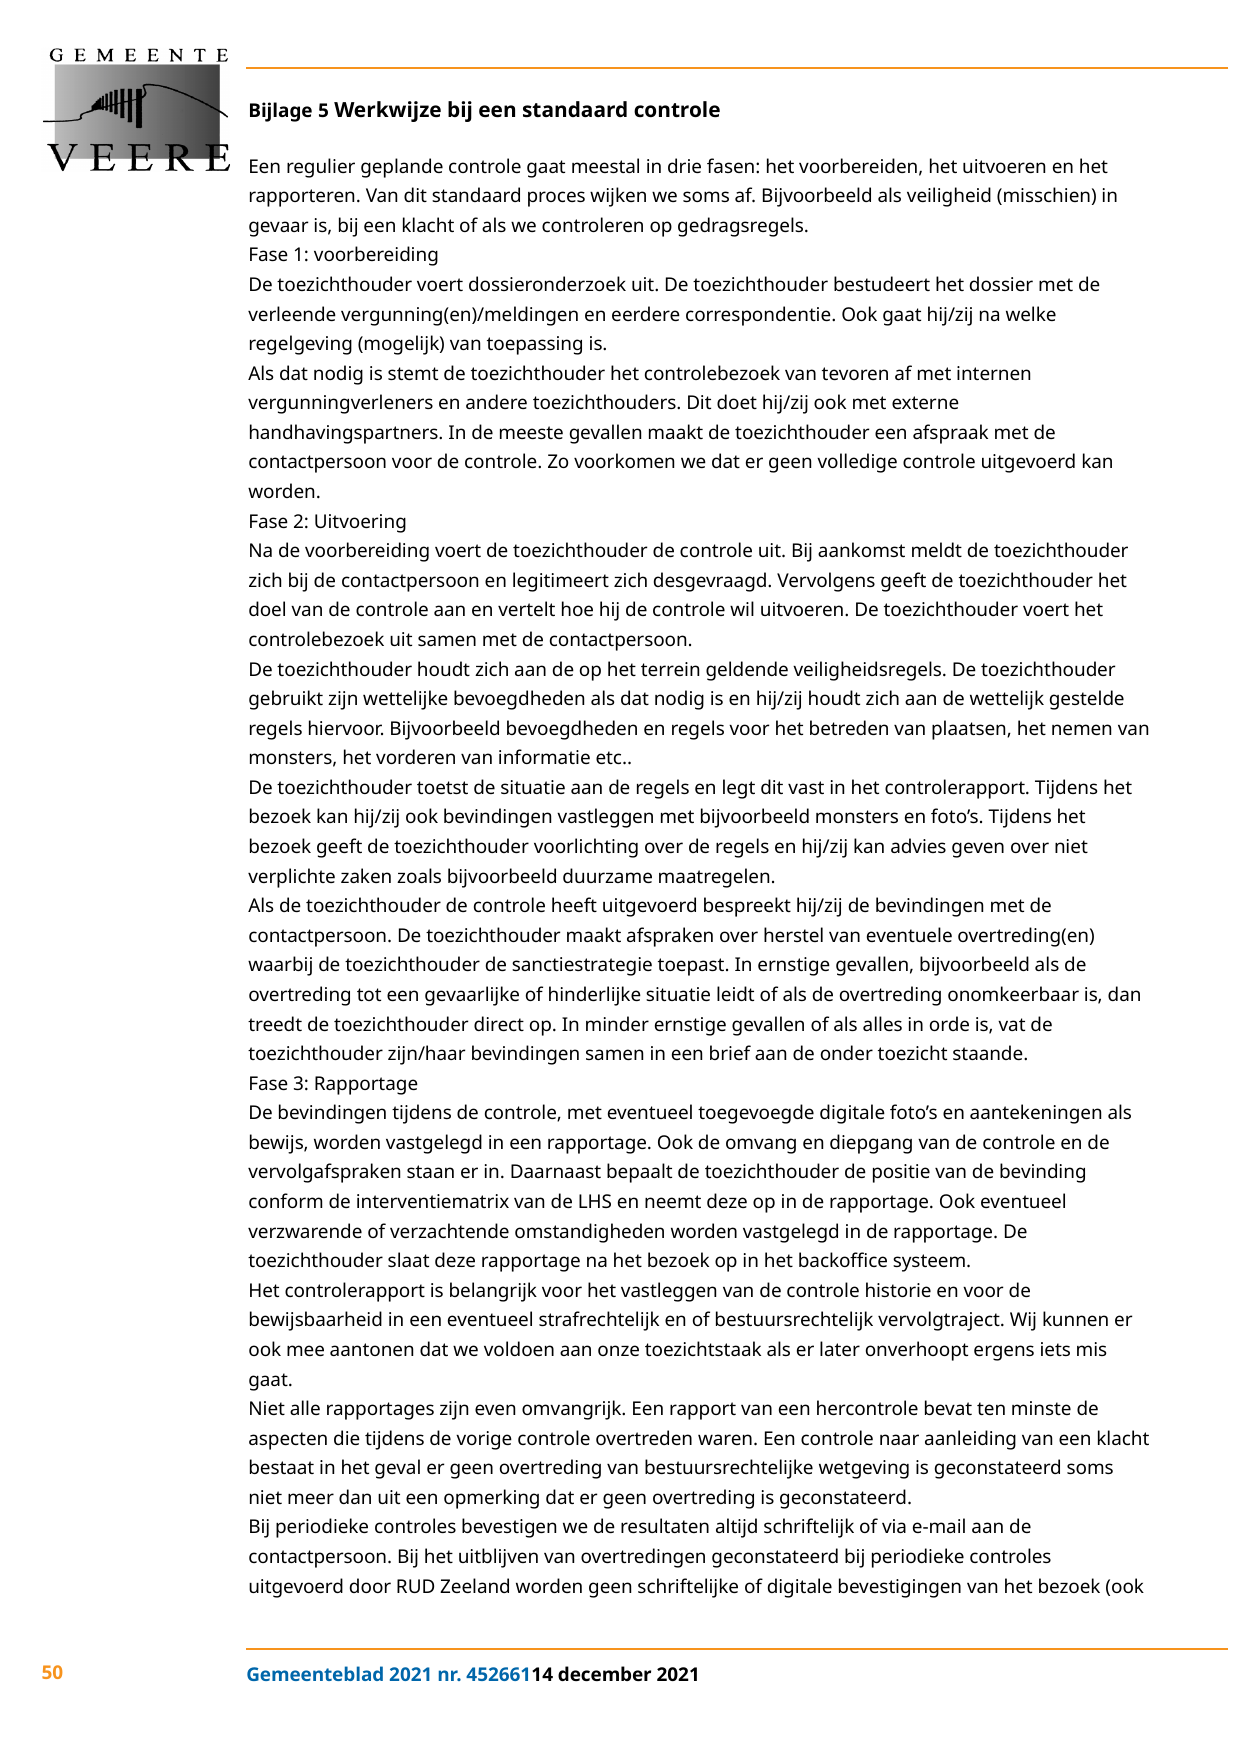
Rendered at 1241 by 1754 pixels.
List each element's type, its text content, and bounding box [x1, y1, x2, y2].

text Als dat nodig is stemt de toezichthouder het controlebezoek van tevoren af met internen vergunningverleners en andere toezichthouders. Dit doet hij/zij ook met externe handhavingspartners. In de meeste gevallen maakt de toezichthouder een afspraak met de contactpersoon voor de controle. Zo voorkomen we dat er geen volledige controle uitgevoerd kan worden. [248, 360, 1152, 504]
text Fase 2: Uitvoering [248, 508, 1152, 534]
text Bij periodieke controles bevestigen we de resultaten altijd schriftelijk of via e-mail aan de contactpersoon. Bij het uitblijven van overtredingen geconstateerd bij periodieke controles uitgevoerd door RUD Zeeland worden geen schriftelijke of digitale bevestigingen van het bezoek (ook [248, 1514, 1152, 1599]
text Na de voorbereiding voert de toezichthouder de controle uit. Bij aankomst meldt de toezichthouder zich bij de contactpersoon en legitimeert zich desgevraagd. Vervolgens geeft de toezichthouder het doel van de controle aan en vertelt hoe hij de controle wil uitvoeren. De toezichthouder voert het controlebezoek uit samen met de contactpersoon. [248, 537, 1152, 652]
text De toezichthouder voert dossieronderzoek uit. De toezichthouder bestudeert het dossier met de verleende vergunning(en)/meldingen en eerdere correspondentie. Ook gaat hij/zij na welke regelgeving (mogelijk) van toepassing is. [248, 271, 1152, 356]
text Fase 3: Rapportage [248, 1070, 1152, 1096]
text Bijlage 5 Werkwijze bij een standaard controle [248, 95, 1152, 123]
text Als de toezichthouder de controle heeft uitgevoerd bespreekt hij/zij de bevindingen met de contactpersoon. De toezichthouder maakt afspraken over herstel van eventuele overtreding(en) waarbij de toezichthouder de sanctiestrategie toepast. In ernstige gevallen, bijvoorbeeld als de overtreding tot een gevaarlijke of hinderlijke situatie leidt of als de overtreding onomkeerbaar is, dan treedt de toezichthouder direct op. In minder ernstige gevallen of als alles in orde is, vat de toezichthouder zijn/haar bevindingen samen in een brief aan de onder toezicht staande. [248, 892, 1152, 1066]
text Niet alle rapportages zijn even omvangrijk. Een rapport van een hercontrole bevat ten minste de aspecten die tijdens de vorige controle overtreden waren. Een controle naar aanleiding van een klacht bestaat in het geval er geen overtreding van bestuursrechtelijke wetgeving is geconstateerd soms niet meer dan uit een opmerking dat er geen overtreding is geconstateerd. [248, 1395, 1152, 1510]
text De toezichthouder houdt zich aan de op het terrein geldende veiligheidsregels. De toezichthouder gebruikt zijn wettelijke bevoegdheden als dat nodig is en hij/zij houdt zich aan de wettelijk gestelde regels hiervoor. Bijvoorbeeld bevoegdheden en regels voor het betreden van plaatsen, het nemen van monsters, het vorderen van informatie etc.. [248, 656, 1152, 770]
text De toezichthouder toetst de situatie aan de regels en legt dit vast in het controlerapport. Tijdens het bezoek kan hij/zij ook bevindingen vastleggen met bijvoorbeeld monsters en foto’s. Tijdens het bezoek geeft de toezichthouder voorlichting over de regels en hij/zij kan advies geven over niet verplichte zaken zoals bijvoorbeeld duurzame maatregelen. [248, 774, 1152, 889]
text De bevindingen tijdens de controle, met eventueel toegevoegde digitale foto’s en aantekeningen als bewijs, worden vastgelegd in een rapportage. Ook de omvang en diepgang van de controle en de vervolgafspraken staan er in. Daarnaast bepaalt de toezichthouder de positie van de bevinding conform de interventiematrix van de LHS en neemt deze op in de rapportage. Ook eventueel verzwarende of verzachtende omstandigheden worden vastgelegd in de rapportage. De toezichthouder slaat deze rapportage na het bezoek op in het backoffice systeem. [248, 1099, 1152, 1273]
picture [41, 47, 231, 172]
text Het controlerapport is belangrijk voor het vastleggen van de controle historie en voor de bewijsbaarheid in een eventueel strafrechtelijk en of bestuursrechtelijk vervolgtraject. Wij kunnen er ook mee aantonen dat we voldoen aan onze toezichtstaak als er later onverhoopt ergens iets mis gaat. [248, 1277, 1152, 1392]
text Fase 1: voorbereiding [248, 242, 1152, 267]
text Een regulier geplande controle gaat meestal in drie fasen: het voorbereiden, het uitvoeren en het rapporteren. Van dit standaard proces wijken we soms af. Bijvoorbeeld als veiligheid (misschien) in gevaar is, bij een klacht of als we controleren op gedragsregels. [248, 153, 1152, 238]
